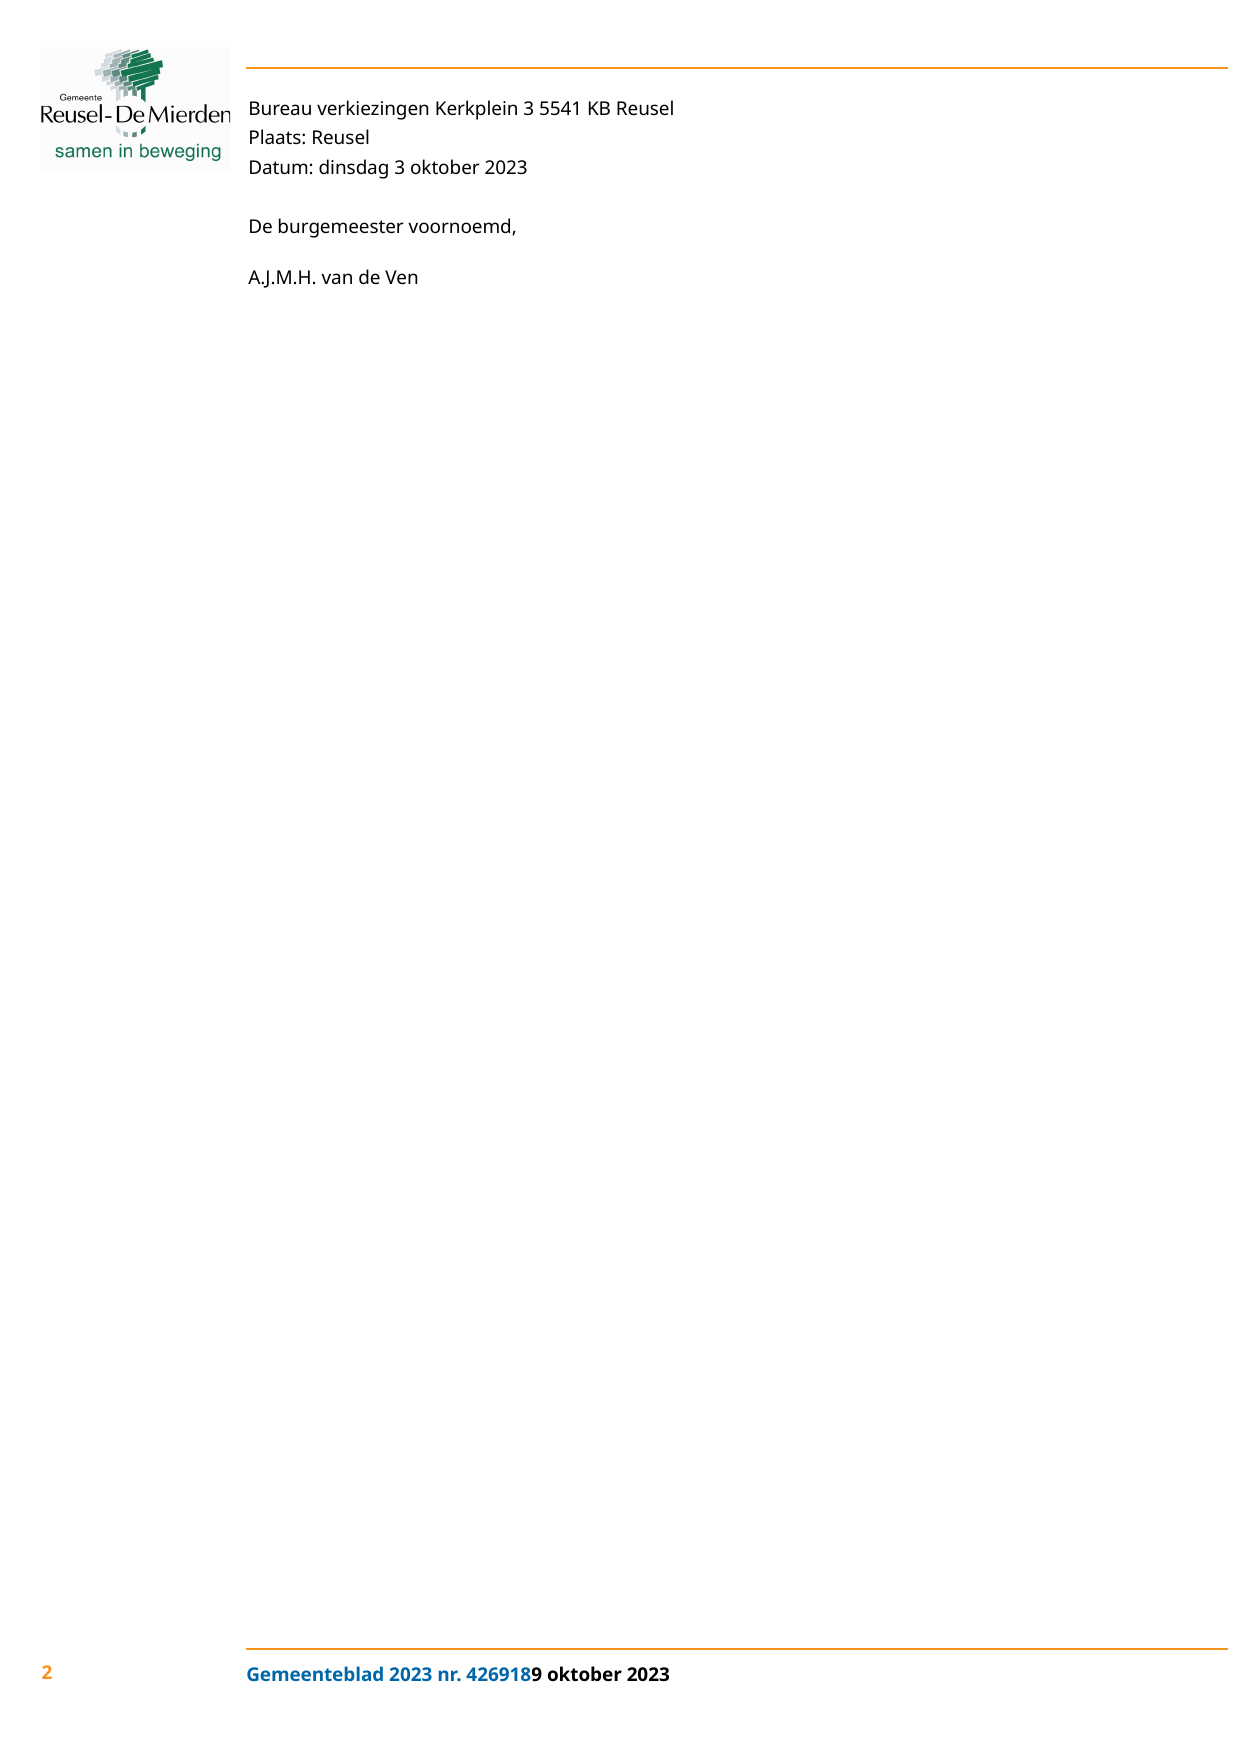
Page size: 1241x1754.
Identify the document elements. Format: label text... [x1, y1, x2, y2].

text De burgemeester voornoemd, [248, 213, 1152, 239]
text A.J.M.H. van de Ven [248, 264, 1152, 290]
text Datum: dinsdag 3 oktober 2023 [248, 154, 1152, 180]
text Bureau verkiezingen Kerkplein 3 5541 KB Reusel [248, 95, 1152, 121]
text Plaats: Reusel [248, 124, 1152, 150]
picture [41, 47, 231, 172]
